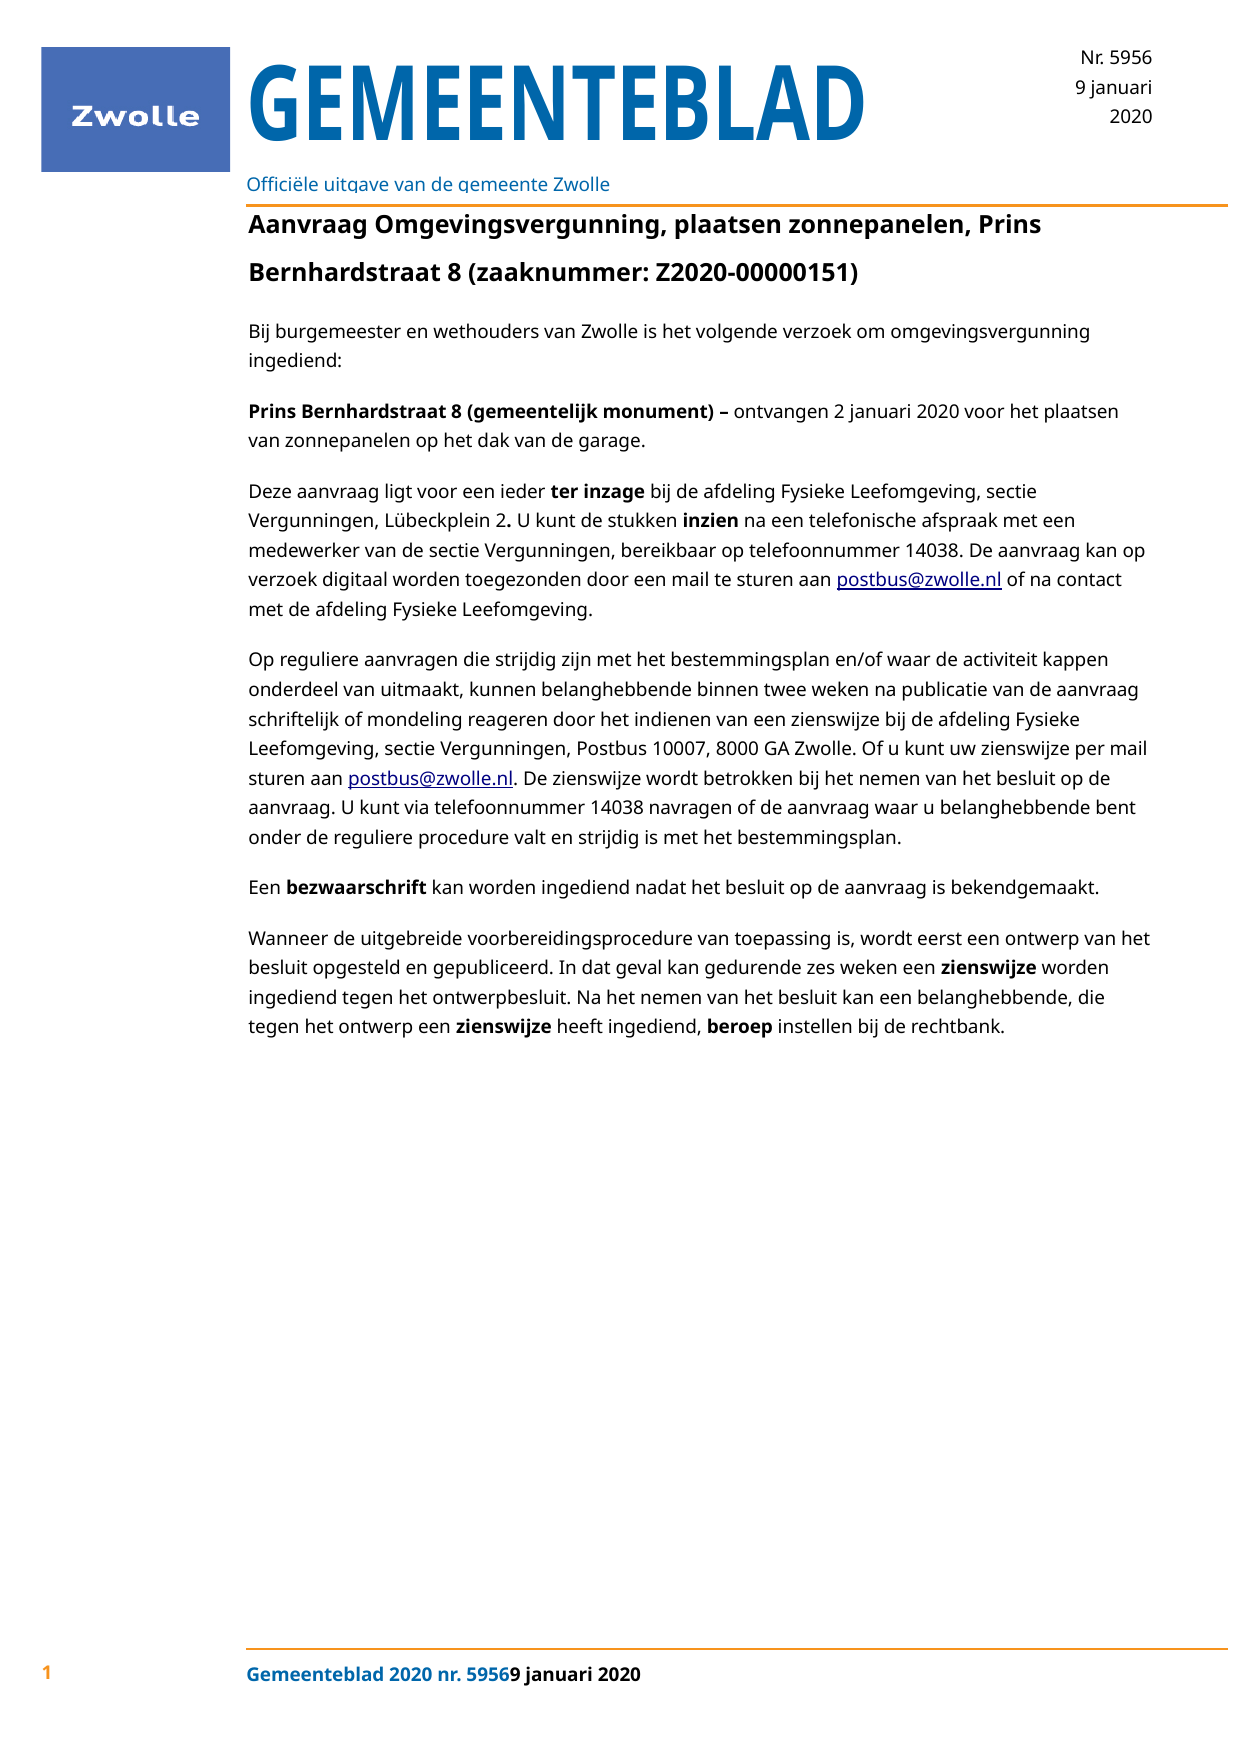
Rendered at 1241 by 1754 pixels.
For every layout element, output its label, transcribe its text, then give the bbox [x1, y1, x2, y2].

text Prins Bernhardstraat 8 (gemeentelijk monument) – ontvangen 2 januari 2020 voor het plaatsen van zonnepanelen op het dak van de garage. [248, 398, 1152, 453]
picture [41, 47, 231, 172]
text Aanvraag Omgevingsvergunning, plaatsen zonnepanelen, Prins Bernhardstraat 8 (zaaknummer: Z2020-00000151) [248, 207, 1152, 288]
text Bij burgemeester en wethouders van Zwolle is het volgende verzoek om omgevingsvergunning ingediend: [248, 318, 1152, 373]
text Op reguliere aanvragen die strijdig zijn met het bestemmingsplan en/of waar de activiteit kappen onderdeel van uitmaakt, kunnen belanghebbende binnen twee weken na publicatie van de aanvraag schriftelijk of mondeling reageren door het indienen van een zienswijze bij de afdeling Fysieke Leefomgeving, sectie Vergunningen, Postbus 10007, 8000 GA Zwolle. Of u kunt uw zienswijze per mail sturen aan postbus@zwolle.nl. De zienswijze wordt betrokken bij het nemen van het besluit op de aanvraag. U kunt via telefoonnummer 14038 navragen of de aanvraag waar u belanghebbende bent onder de reguliere procedure valt en strijdig is met het bestemmingsplan. [248, 647, 1152, 850]
text Wanneer de uitgebreide voorbereidingsprocedure van toepassing is, wordt eerst een ontwerp van het besluit opgesteld en gepubliceerd. In dat geval kan gedurende zes weken een zienswijze worden ingediend tegen het ontwerpbesluit. Na het nemen van het besluit kan een belanghebbende, die tegen het ontwerp een zienswijze heeft ingediend, beroep instellen bij de rechtbank. [248, 925, 1152, 1039]
text Een bezwaarschrift kan worden ingediend nadat het besluit op de aanvraag is bekendgemaakt. [248, 874, 1152, 900]
text Deze aanvraag ligt voor een ieder ter inzage bij de afdeling Fysieke Leefomgeving, sectie Vergunningen, Lübeckplein 2. U kunt de stukken inzien na een telefonische afspraak met een medewerker van de sectie Vergunningen, bereikbaar op telefoonnummer 14038. De aanvraag kan op verzoek digitaal worden toegezonden door een mail te sturen aan postbus@zwolle.nl of na contact met de afdeling Fysieke Leefomgeving. [248, 478, 1152, 622]
